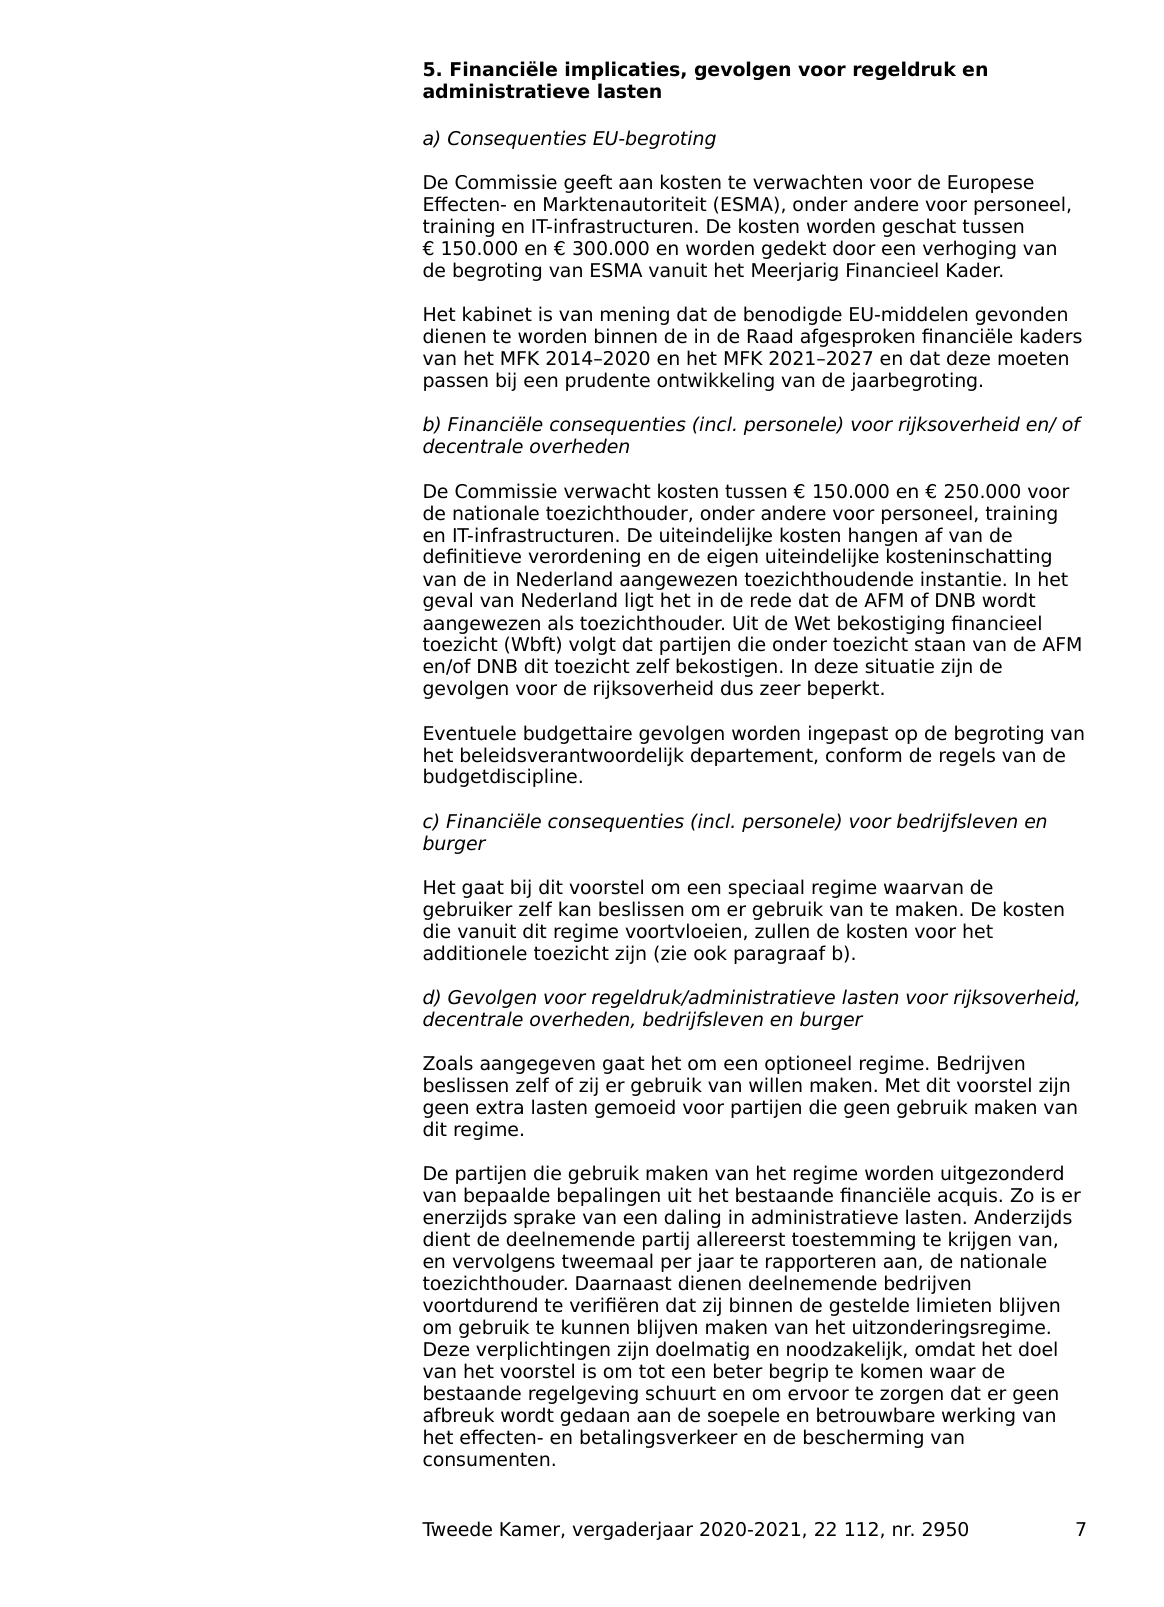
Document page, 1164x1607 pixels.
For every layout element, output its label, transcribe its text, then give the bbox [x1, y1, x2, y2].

text De Commissie geeft aan kosten te verwachten voor de Europese Effecten- en Marktenautoriteit (ESMA), onder andere voor personeel, training en IT-infrastructuren. De kosten worden geschat tussen € 150.000 en € 300.000 en worden gedekt door een verhoging van de begroting van ESMA vanuit het Meerjarig Financieel Kader. [422, 172, 1087, 282]
text De Commissie verwacht kosten tussen € 150.000 en € 250.000 voor de nationale toezichthouder, onder andere voor personeel, training en IT-infrastructuren. De uiteindelijke kosten hangen af van de definitieve verordening en de eigen uiteindelijke kosteninschatting van de in Nederland aangewezen toezichthoudende instantie. In het geval van Nederland ligt het in de rede dat de AFM of DNB wordt aangewezen als toezichthouder. Uit de Wet bekostiging financieel toezicht (Wbft) volgt dat partijen die onder toezicht staan van de AFM en/of DNB dit toezicht zelf bekostigen. In deze situatie zijn de gevolgen voor de rijksoverheid dus zeer beperkt. [422, 481, 1087, 700]
subtitle b) Financiële consequenties (incl. personele) voor rijksoverheid en/ of decentrale overheden [422, 414, 1087, 458]
text Het kabinet is van mening dat de benodigde EU-middelen gevonden dienen te worden binnen de in de Raad afgesproken financiële kaders van het MFK 2014–2020 en het MFK 2021–2027 en dat deze moeten passen bij een prudente ontwikkeling van de jaarbegroting. [422, 304, 1087, 392]
subtitle a) Consequenties EU-begroting [422, 128, 1087, 150]
subtitle c) Financiële consequenties (incl. personele) voor bedrijfsleven en burger [422, 811, 1087, 854]
text Het gaat bij dit voorstel om een speciaal regime waarvan de gebruiker zelf kan beslissen om er gebruik van te maken. De kosten die vanuit dit regime voortvloeien, zullen de kosten voor het additionele toezicht zijn (zie ook paragraaf b). [422, 877, 1087, 965]
subtitle d) Gevolgen voor regeldruk/administratieve lasten voor rijksoverheid, decentrale overheden, bedrijfsleven en burger [422, 987, 1087, 1031]
text Zoals aangegeven gaat het om een optioneel regime. Bedrijven beslissen zelf of zij er gebruik van willen maken. Met dit voorstel zijn geen extra lasten gemoeid voor partijen die geen gebruik maken van dit regime. [422, 1053, 1087, 1141]
subtitle 5. Financiële implicaties, gevolgen voor regeldruk en administratieve lasten [422, 59, 1087, 103]
text De partijen die gebruik maken van het regime worden uitgezonderd van bepaalde bepalingen uit het bestaande financiële acquis. Zo is er enerzijds sprake van een daling in administratieve lasten. Anderzijds dient de deelnemende partij allereerst toestemming te krijgen van, en vervolgens tweemaal per jaar te rapporteren aan, de nationale toezichthouder. Daarnaast dienen deelnemende bedrijven voortdurend te verifiëren dat zij binnen de gestelde limieten blijven om gebruik te kunnen blijven maken van het uitzonderingsregime. Deze verplichtingen zijn doelmatig en noodzakelijk, omdat het doel van het voorstel is om tot een beter begrip te komen waar de bestaande regelgeving schuurt en om ervoor te zorgen dat er geen afbreuk wordt gedaan aan de soepele en betrouwbare werking van het effecten- en betalingsverkeer en de bescherming van consumenten. [422, 1163, 1087, 1471]
text Eventuele budgettaire gevolgen worden ingepast op de begroting van het beleidsverantwoordelijk departement, conform de regels van de budgetdiscipline. [422, 722, 1087, 788]
